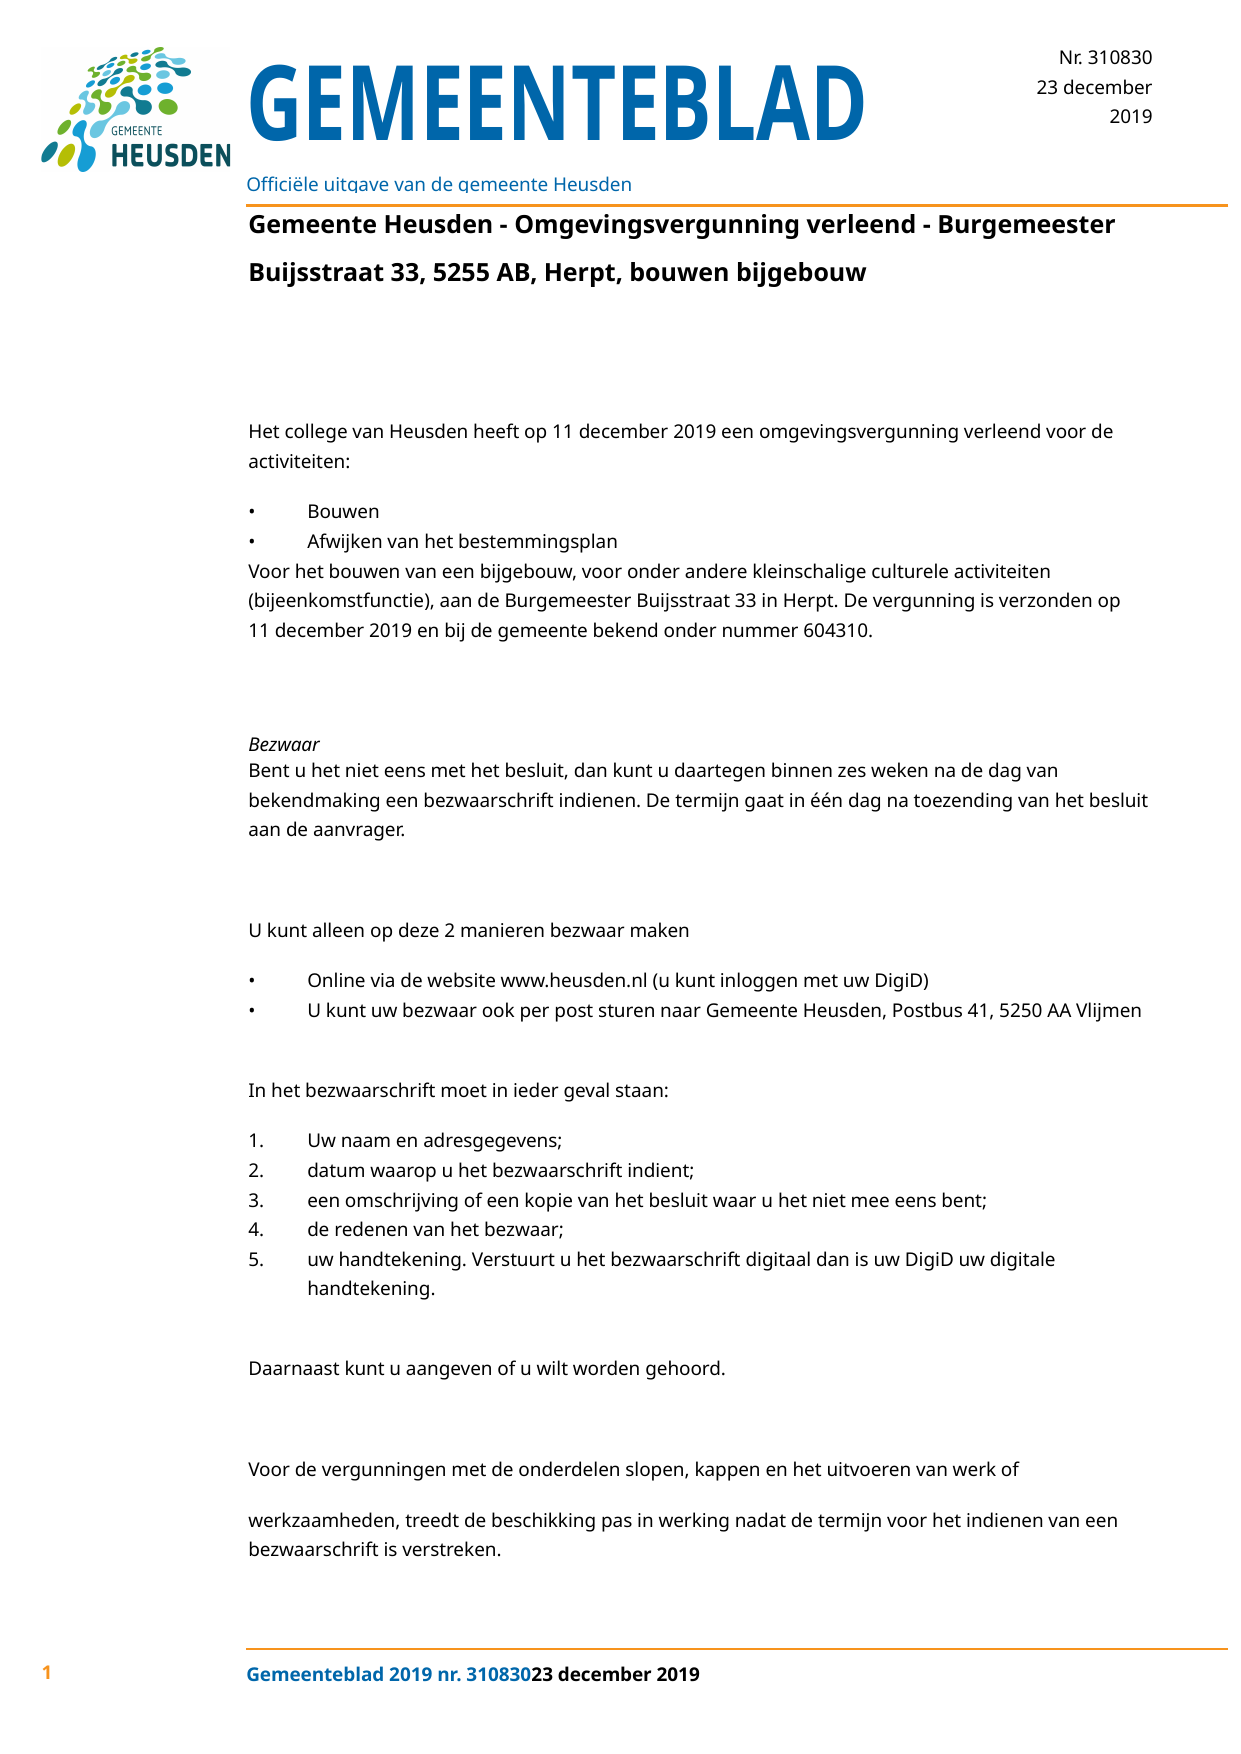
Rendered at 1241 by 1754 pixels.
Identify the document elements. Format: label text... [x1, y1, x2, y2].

list Online via de website www.heusden.nl (u kunt inloggen met uw DigiD) [248, 968, 1152, 993]
picture [41, 47, 231, 172]
text Het college van Heusden heeft op 11 december 2019 een omgevingsvergunning verleend voor de activiteiten: [248, 419, 1152, 474]
text In het bezwaarschrift moet in ieder geval staan: [248, 1077, 1152, 1103]
list datum waarop u het bezwaarschrift indient; [248, 1157, 1152, 1183]
list uw handtekening. Verstuurt u het bezwaarschrift digitaal dan is uw DigiD uw digitale handtekening. [248, 1246, 1152, 1301]
text Voor de vergunningen met de onderdelen slopen, kappen en het uitvoeren van werk of [248, 1456, 1152, 1482]
text Bent u het niet eens met het besluit, dan kunt u daartegen binnen zes weken na de dag van bekendmaking een bezwaarschrift indienen. De termijn gaat in één dag na toezending van het besluit aan de aanvrager. [248, 757, 1152, 842]
list de redenen van het bezwaar; [248, 1216, 1152, 1242]
text Bezwaar [248, 731, 1152, 757]
text Gemeente Heusden - Omgevingsvergunning verleend - Burgemeester Buijsstraat 33, 5255 AB, Herpt, bouwen bijgebouw [248, 207, 1152, 288]
text Daarnaast kunt u aangeven of u wilt worden gehoord. [248, 1356, 1152, 1381]
list U kunt uw bezwaar ook per post sturen naar Gemeente Heusden, Postbus 41, 5250 AA Vlijmen [248, 997, 1152, 1023]
list Bouwen [248, 499, 1152, 524]
list een omschrijving of een kopie van het besluit waar u het niet mee eens bent; [248, 1187, 1152, 1212]
list Uw naam en adresgegevens; [248, 1128, 1152, 1153]
list Afwijken van het bestemmingsplan [248, 528, 1152, 554]
text U kunt alleen op deze 2 manieren bezwaar maken [248, 917, 1152, 943]
text Voor het bouwen van een bijgebouw, voor onder andere kleinschalige culturele activiteiten (bijeenkomstfunctie), aan de Burgemeester Buijsstraat 33 in Herpt. De vergunning is verzonden op 11 december 2019 en bij de gemeente bekend onder nummer 604310. [248, 558, 1152, 643]
text werkzaamheden, treedt de beschikking pas in werking nadat de termijn voor het indienen van een bezwaarschrift is verstreken. [248, 1507, 1152, 1562]
